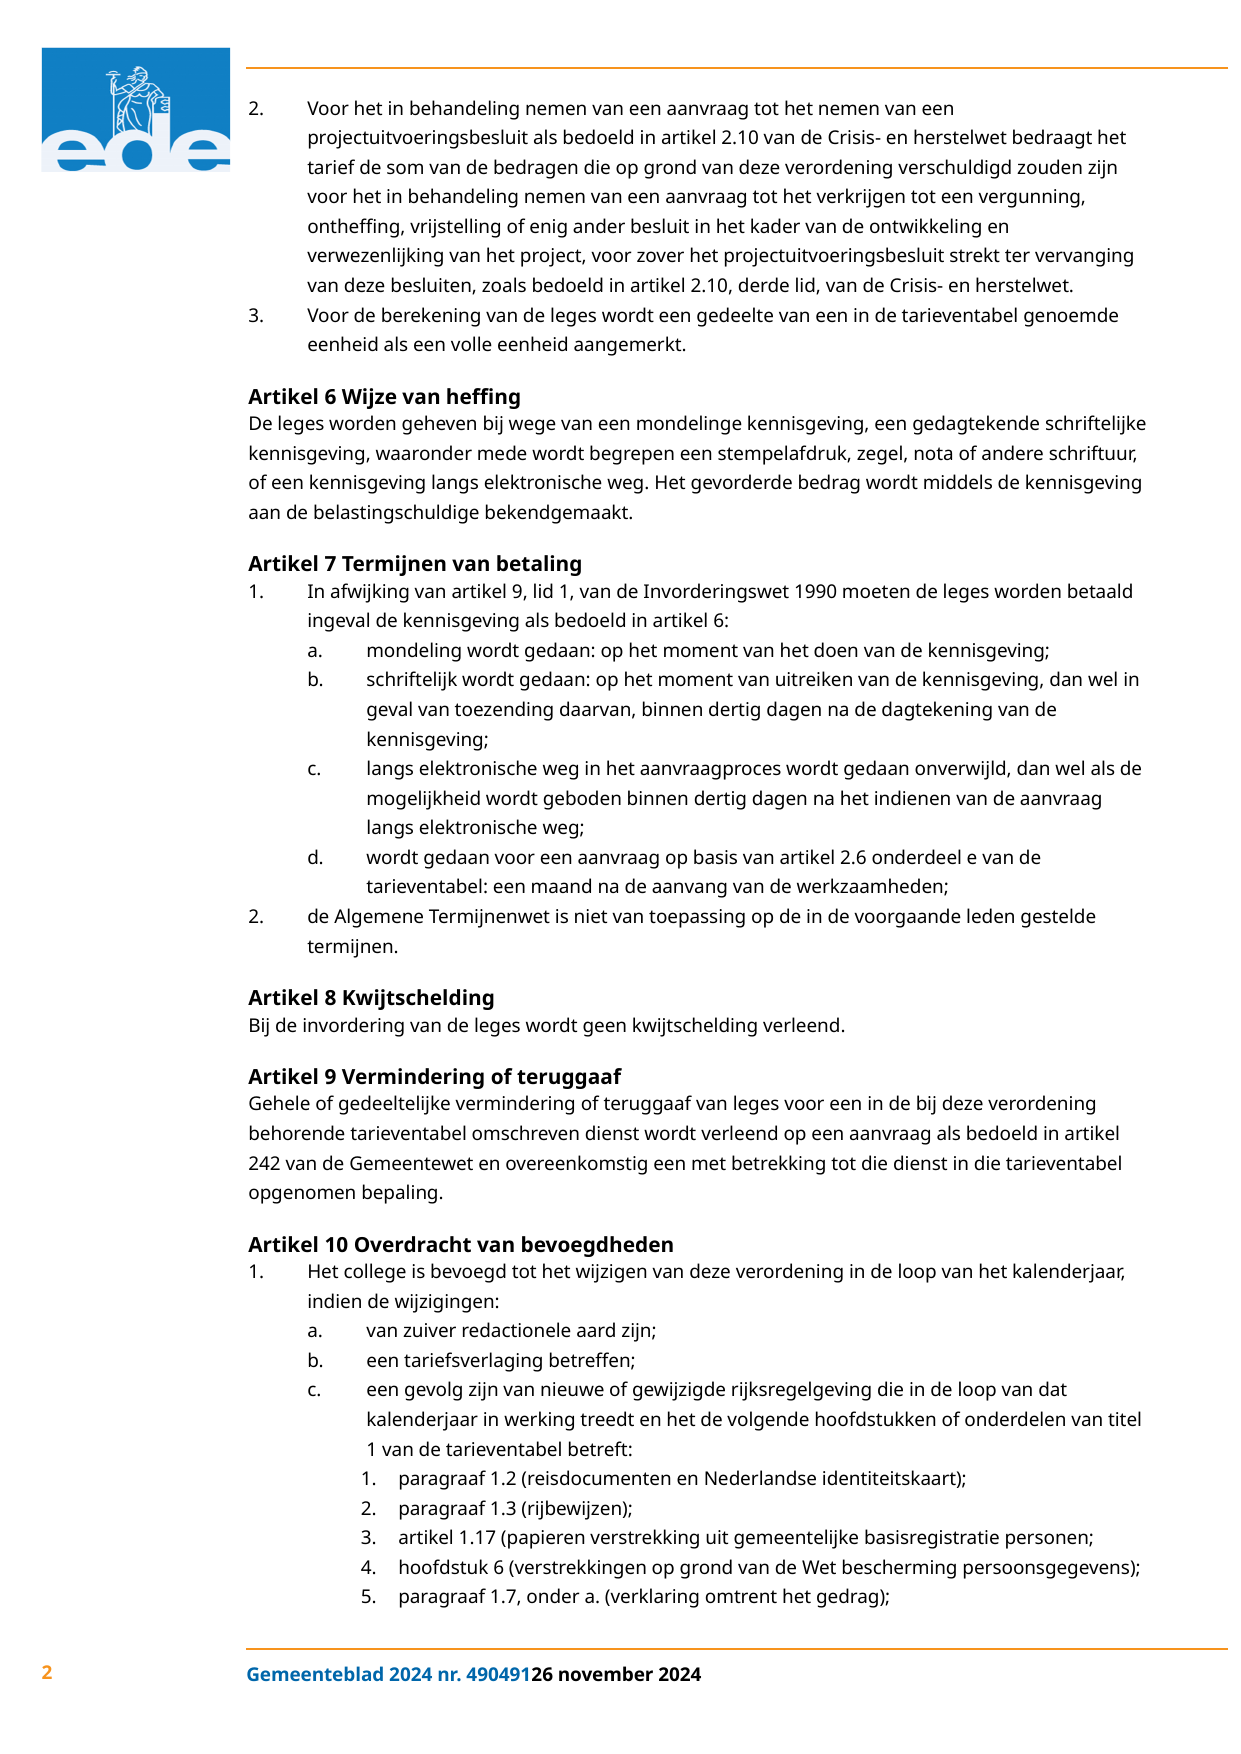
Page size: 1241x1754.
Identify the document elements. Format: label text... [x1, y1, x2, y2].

text Artikel 10 Overdracht van bevoegdheden [248, 1230, 1152, 1258]
list paragraaf 1.7, onder a. (verklaring omtrent het gedrag); [361, 1584, 1152, 1609]
list schriftelijk wordt gedaan: op het moment van uitreiken van de kennisgeving, dan wel in geval van toezending daarvan, binnen dertig dagen na de dagtekening van de kennisgeving; [307, 667, 1152, 752]
list van zuiver redactionele aard zijn; [307, 1317, 1152, 1343]
list Voor de berekening van de leges wordt een gedeelte van een in de tarieventabel genoemde eenheid als een volle eenheid aangemerkt. [248, 302, 1152, 357]
list een tariefsverlaging betreffen; [307, 1347, 1152, 1373]
text Gehele of gedeeltelijke vermindering of teruggaaf van leges voor een in de bij deze verordening behorende tarieventabel omschreven dienst wordt verleend op een aanvraag als bedoeld in artikel 242 van de Gemeentewet en overeenkomstig een met betrekking tot die dienst in die tarieventabel opgenomen bepaling. [248, 1091, 1152, 1205]
text Artikel 8 Kwijtschelding [248, 983, 1152, 1012]
list de Algemene Termijnenwet is niet van toepassing op de in de voorgaande leden gestelde termijnen. [248, 903, 1152, 959]
list mondeling wordt gedaan: op het moment van het doen van de kennisgeving; [307, 637, 1152, 663]
list artikel 1.17 (papieren verstrekking uit gemeentelijke basisregistratie personen; [361, 1524, 1152, 1550]
list wordt gedaan voor een aanvraag op basis van artikel 2.6 onderdeel e van de tarieventabel: een maand na de aanvang van de werkzaamheden; [307, 844, 1152, 899]
list In afwijking van artikel 9, lid 1, van de Invorderingswet 1990 moeten de leges worden betaald ingeval de kennisgeving als bedoeld in artikel 6: [248, 578, 1152, 633]
list Voor het in behandeling nemen van een aanvraag tot het nemen van een projectuitvoeringsbesluit als bedoeld in artikel 2.10 van de Crisis- en herstelwet bedraagt het tarief de som van de bedragen die op grond van deze verordening verschuldigd zouden zijn voor het in behandeling nemen van een aanvraag tot het verkrijgen tot een vergunning, ontheffing, vrijstelling of enig ander besluit in het kader van de ontwikkeling en verwezenlijking van het project, voor zover het projectuitvoeringsbesluit strekt ter vervanging van deze besluiten, zoals bedoeld in artikel 2.10, derde lid, van de Crisis- en herstelwet. [248, 95, 1152, 298]
list langs elektronische weg in het aanvraagproces wordt gedaan onverwijld, dan wel als de mogelijkheid wordt geboden binnen dertig dagen na het indienen van de aanvraag langs elektronische weg; [307, 755, 1152, 840]
text Artikel 6 Wijze van heffing [248, 382, 1152, 410]
list hoofdstuk 6 (verstrekkingen op grond van de Wet bescherming persoonsgegevens); [361, 1554, 1152, 1580]
picture [41, 47, 231, 172]
list paragraaf 1.3 (rijbewijzen); [361, 1495, 1152, 1521]
list paragraaf 1.2 (reisdocumenten en Nederlandse identiteitskaart); [361, 1465, 1152, 1491]
list Het college is bevoegd tot het wijzigen van deze verordening in de loop van het kalenderjaar, indien de wijzigingen: [248, 1258, 1152, 1313]
text De leges worden geheven bij wege van een mondelinge kennisgeving, een gedagtekende schriftelijke kennisgeving, waaronder mede wordt begrepen een stempelafdruk, zegel, nota of andere schriftuur, of een kennisgeving langs elektronische weg. Het gevorderde bedrag wordt middels de kennisgeving aan de belastingschuldige bekendgemaakt. [248, 410, 1152, 525]
text Artikel 9 Vermindering of teruggaaf [248, 1062, 1152, 1091]
text Artikel 7 Termijnen van betaling [248, 549, 1152, 578]
text Bij de invordering van de leges wordt geen kwijtschelding verleend. [248, 1012, 1152, 1037]
list een gevolg zijn van nieuwe of gewijzigde rijksregelgeving die in de loop van dat kalenderjaar in werking treedt en het de volgende hoofdstukken of onderdelen van titel 1 van de tarieventabel betreft: [307, 1377, 1152, 1461]
